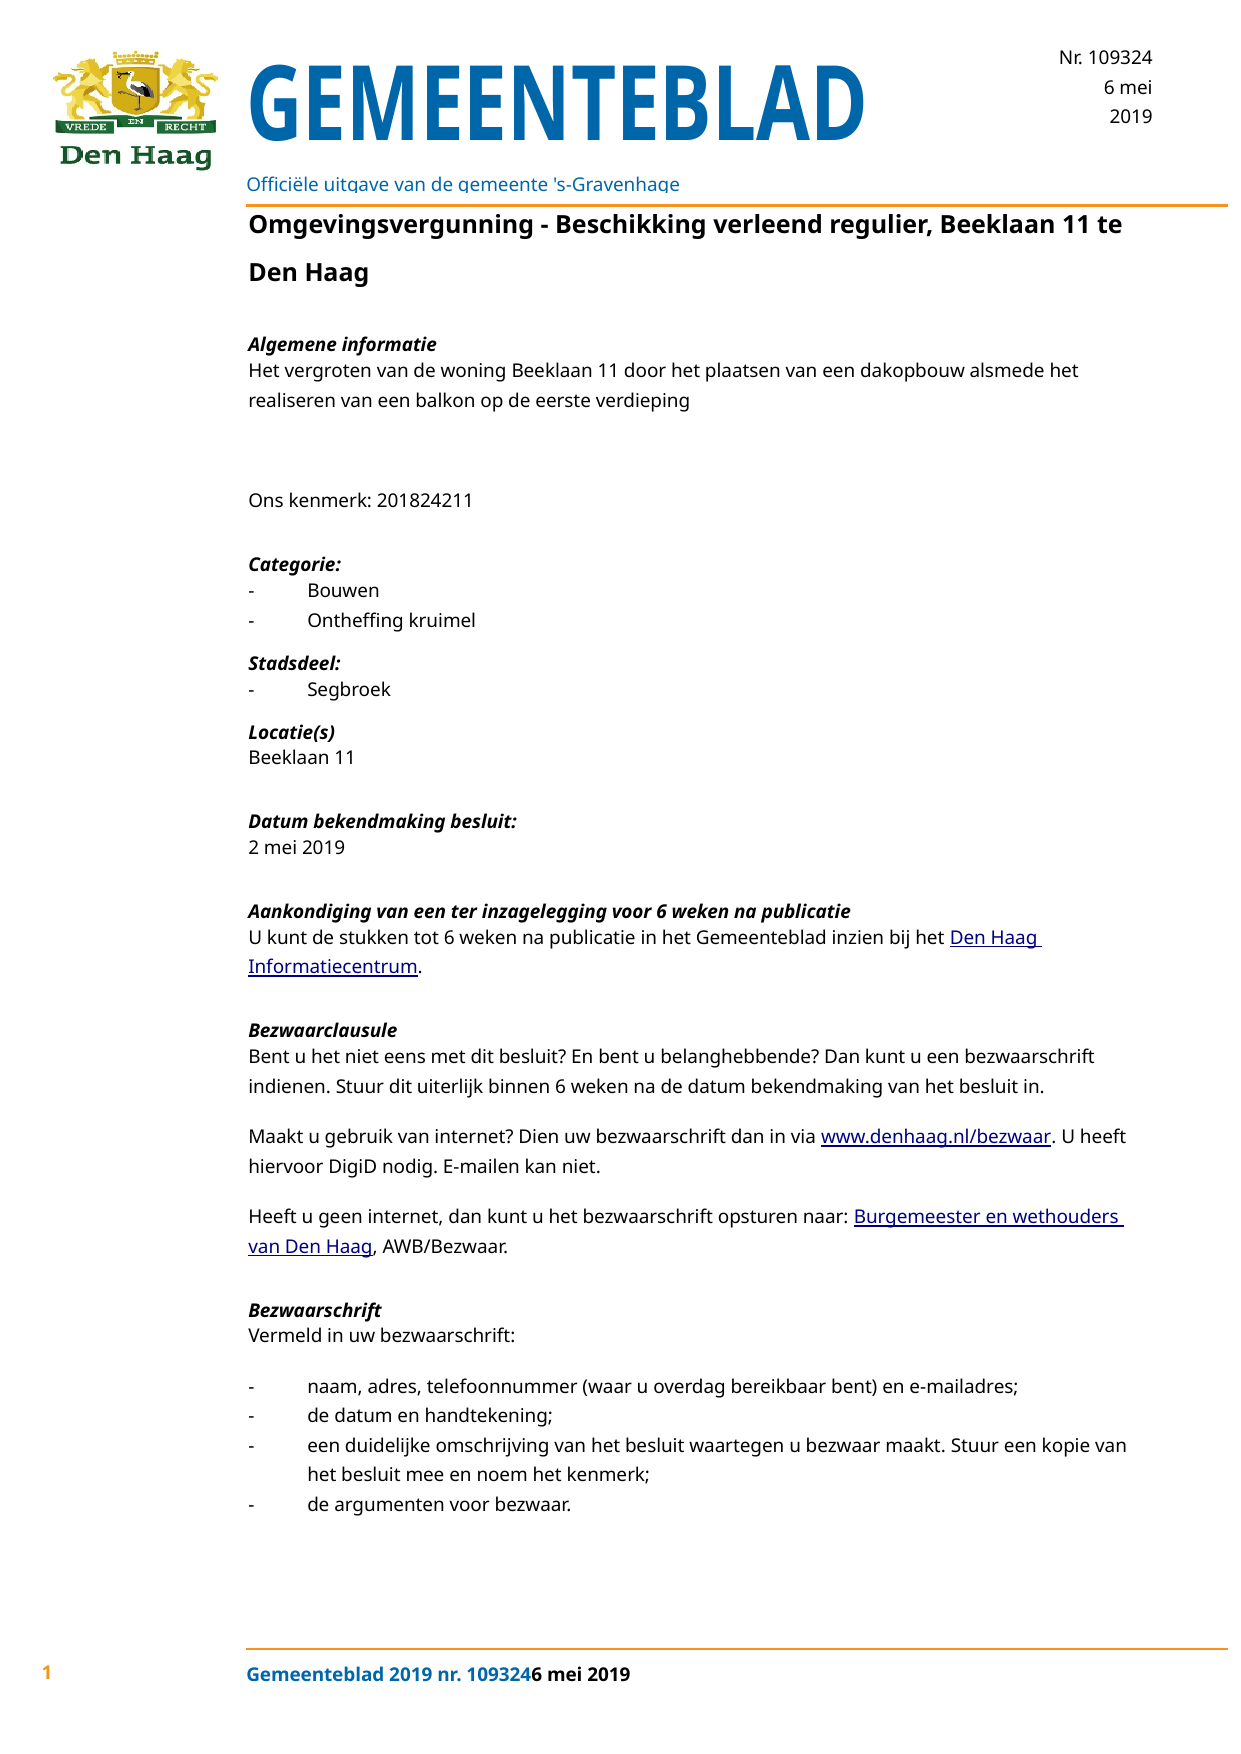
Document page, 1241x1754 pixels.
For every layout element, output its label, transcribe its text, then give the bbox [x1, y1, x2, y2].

list naam, adres, telefoonnummer (waar u overdag bereikbaar bent) en e-mailadres; [248, 1373, 1152, 1399]
list de datum en handtekening; [248, 1402, 1152, 1428]
picture [41, 47, 231, 172]
list de argumenten voor bezwaar. [248, 1491, 1152, 1517]
list Segbroek [248, 676, 1152, 701]
text 2 mei 2019 [248, 834, 1152, 860]
text Bezwaarclausule [248, 1017, 1152, 1043]
text Beeklaan 11 [248, 744, 1152, 770]
text Algemene informatie [248, 331, 1152, 357]
text Vermeld in uw bezwaarschrift: [248, 1322, 1152, 1348]
list Bouwen [248, 577, 1152, 603]
list een duidelijke omschrijving van het besluit waartegen u bezwaar maakt. Stuur een kopie van het besluit mee en noem het kenmerk; [248, 1432, 1152, 1487]
text U kunt de stukken tot 6 weken na publicatie in het Gemeenteblad inzien bij het Den Haag Informatiecentrum. [248, 924, 1152, 979]
text Het vergroten van de woning Beeklaan 11 door het plaatsen van een dakopbouw alsmede het realiseren van een balkon op de eerste verdieping [248, 357, 1152, 412]
text Bent u het niet eens met dit besluit? En bent u belanghebbende? Dan kunt u een bezwaarschrift indienen. Stuur dit uiterlijk binnen 6 weken na de datum bekendmaking van het besluit in. [248, 1043, 1152, 1098]
text Bezwaarschrift [248, 1297, 1152, 1322]
text Stadsdeel: [248, 650, 1152, 676]
text Categorie: [248, 552, 1152, 577]
text Maakt u gebruik van internet? Dien uw bezwaarschrift dan in via www.denhaag.nl/bezwaar. U heeft hiervoor DigiD nodig. E-mailen kan niet. [248, 1123, 1152, 1178]
text Heeft u geen internet, dan kunt u het bezwaarschrift opsturen naar: Burgemeester en wethouders van Den Haag, AWB/Bezwaar. [248, 1203, 1152, 1258]
text Datum bekendmaking besluit: [248, 808, 1152, 834]
text Ons kenmerk: 201824211 [248, 488, 1152, 513]
text Omgevingsvergunning - Beschikking verleend regulier, Beeklaan 11 te Den Haag [248, 207, 1152, 288]
text Aankondiging van een ter inzagelegging voor 6 weken na publicatie [248, 898, 1152, 924]
list Ontheffing kruimel [248, 607, 1152, 633]
text Locatie(s) [248, 719, 1152, 744]
